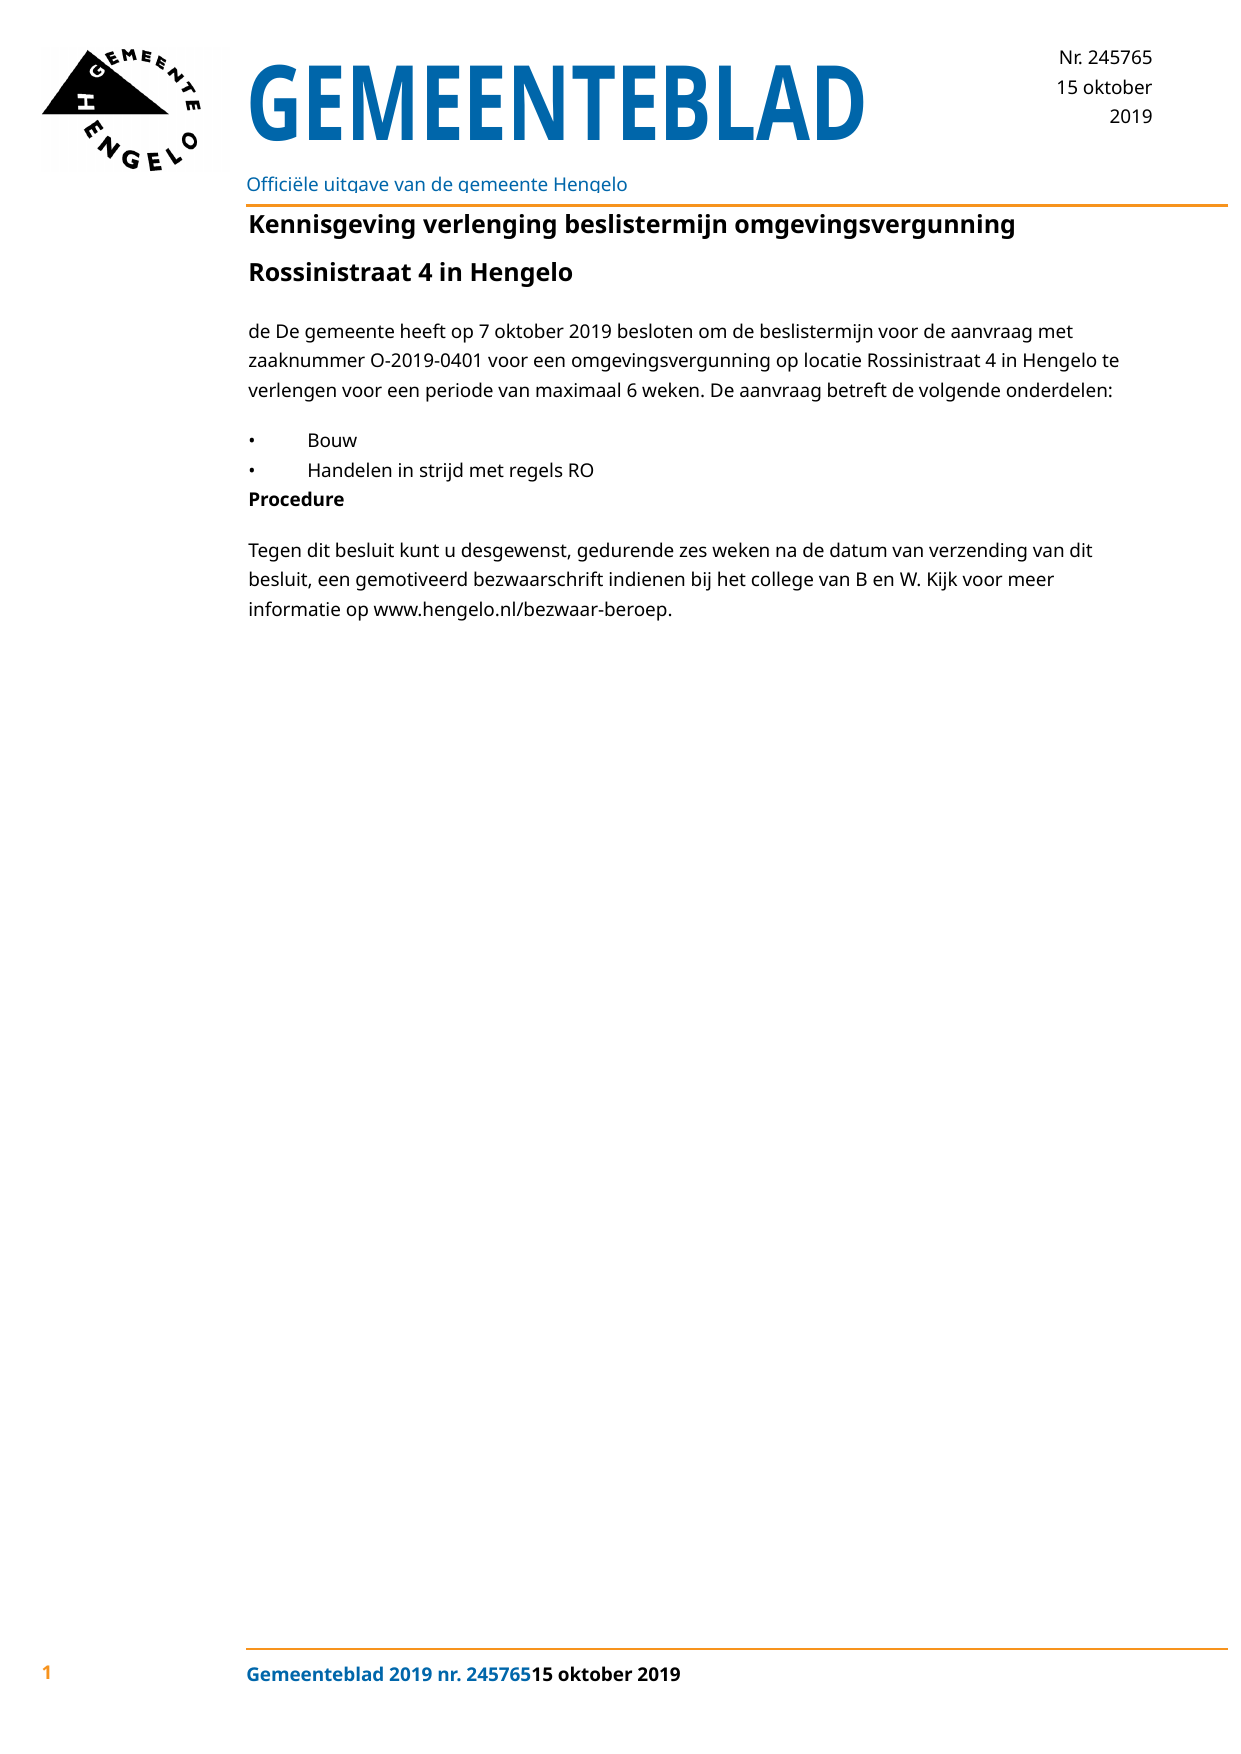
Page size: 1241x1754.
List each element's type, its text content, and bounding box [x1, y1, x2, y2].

text Tegen dit besluit kunt u desgewenst, gedurende zes weken na de datum van verzending van dit besluit, een gemotiveerd bezwaarschrift indienen bij het college van B en W. Kijk voor meer informatie op www.hengelo.nl/bezwaar-beroep. [248, 537, 1152, 622]
list Bouw [248, 427, 1152, 453]
text de De gemeente heeft op 7 oktober 2019 besloten om de beslistermijn voor de aanvraag met zaaknummer O-2019-0401 voor een omgevingsvergunning op locatie Rossinistraat 4 in Hengelo te verlengen voor een periode van maximaal 6 weken. De aanvraag betreft de volgende onderdelen: [248, 318, 1152, 403]
list Handelen in strijd met regels RO [248, 457, 1152, 483]
picture [41, 47, 231, 172]
text Procedure [248, 487, 1152, 512]
text Kennisgeving verlenging beslistermijn omgevingsvergunning Rossinistraat 4 in Hengelo [248, 207, 1152, 288]
